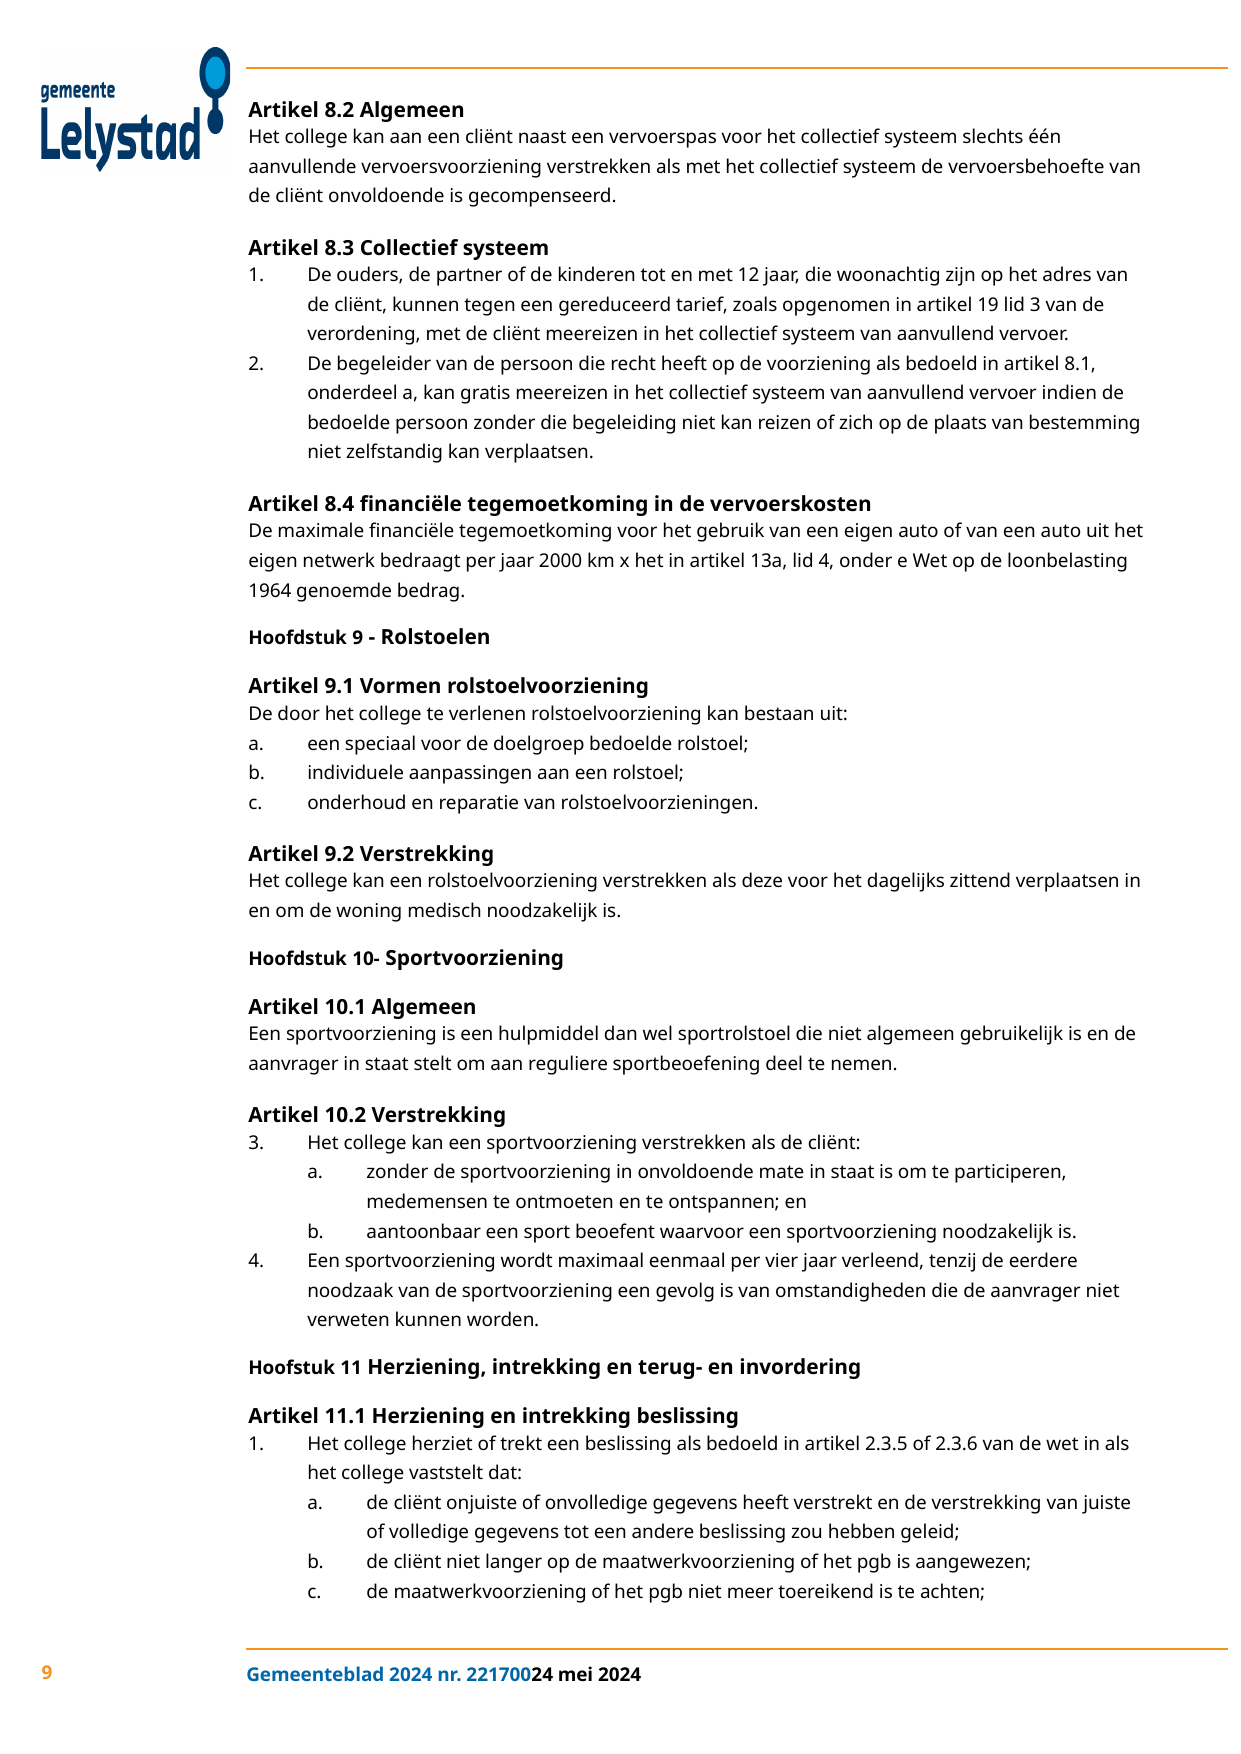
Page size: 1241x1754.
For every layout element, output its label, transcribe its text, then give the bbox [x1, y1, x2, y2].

list onderhoud en reparatie van rolstoelvoorzieningen. [248, 789, 1152, 814]
text Artikel 10.1 Algemeen [248, 992, 1152, 1021]
list Een sportvoorziening wordt maximaal eenmaal per vier jaar verleend, tenzij de eerdere noodzaak van de sportvoorziening een gevolg is van omstandigheden die de aanvrager niet verweten kunnen worden. [248, 1247, 1152, 1332]
text Een sportvoorziening is een hulpmiddel dan wel sportrolstoel die niet algemeen gebruikelijk is en de aanvrager in staat stelt om aan reguliere sportbeoefening deel te nemen. [248, 1021, 1152, 1076]
text Artikel 9.2 Verstrekking [248, 839, 1152, 868]
text Hoofdstuk 10- Sportvoorziening [248, 943, 1152, 971]
list Het college kan een sportvoorziening verstrekken als de cliënt: [248, 1129, 1152, 1155]
text Artikel 8.4 financiële tegemoetkoming in de vervoerskosten [248, 489, 1152, 518]
list De begeleider van de persoon die recht heeft op de voorziening als bedoeld in artikel 8.1, onderdeel a, kan gratis meereizen in het collectief systeem van aanvullend vervoer indien de bedoelde persoon zonder die begeleiding niet kan reizen of zich op de plaats van bestemming niet zelfstandig kan verplaatsen. [248, 350, 1152, 464]
list zonder de sportvoorziening in onvoldoende mate in staat is om te participeren, medemensen te ontmoeten en te ontspannen; en [307, 1159, 1152, 1214]
text Artikel 8.3 Collectief systeem [248, 233, 1152, 261]
picture [41, 47, 231, 172]
text Het college kan een rolstoelvoorziening verstrekken als deze voor het dagelijks zittend verplaatsen in en om de woning medisch noodzakelijk is. [248, 868, 1152, 923]
text Artikel 10.2 Verstrekking [248, 1101, 1152, 1129]
text Artikel 8.2 Algemeen [248, 95, 1152, 123]
list individuele aanpassingen aan een rolstoel; [248, 759, 1152, 785]
list de maatwerkvoorziening of het pgb niet meer toereikend is te achten; [307, 1578, 1152, 1603]
list de cliënt niet langer op de maatwerkvoorziening of het pgb is aangewezen; [307, 1548, 1152, 1574]
list een speciaal voor de doelgroep bedoelde rolstoel; [248, 730, 1152, 755]
text Hoofdstuk 9 - Rolstoelen [248, 622, 1152, 651]
list de cliënt onjuiste of onvolledige gegevens heeft verstrekt en de verstrekking van juiste of volledige gegevens tot een andere beslissing zou hebben geleid; [307, 1489, 1152, 1544]
text Hoofstuk 11 Herziening, intrekking en terug- en invordering [248, 1352, 1152, 1381]
list aantoonbaar een sport beoefent waarvoor een sportvoorziening noodzakelijk is. [307, 1218, 1152, 1243]
list De ouders, de partner of de kinderen tot en met 12 jaar, die woonachtig zijn op het adres van de cliënt, kunnen tegen een gereduceerd tarief, zoals opgenomen in artikel 19 lid 3 van de verordening, met de cliënt meereizen in het collectief systeem van aanvullend vervoer. [248, 261, 1152, 346]
text De maximale financiële tegemoetkoming voor het gebruik van een eigen auto of van een auto uit het eigen netwerk bedraagt per jaar 2000 km x het in artikel 13a, lid 4, onder e Wet op de loonbelasting 1964 genoemde bedrag. [248, 518, 1152, 602]
text Artikel 9.1 Vormen rolstoelvoorziening [248, 672, 1152, 700]
text De door het college te verlenen rolstoelvoorziening kan bestaan uit: [248, 700, 1152, 726]
text Artikel 11.1 Herziening en intrekking beslissing [248, 1401, 1152, 1430]
list Het college herziet of trekt een beslissing als bedoeld in artikel 2.3.5 of 2.3.6 van de wet in als het college vaststelt dat: [248, 1430, 1152, 1485]
text Het college kan aan een cliënt naast een vervoerspas voor het collectief systeem slechts één aanvullende vervoersvoorziening verstrekken als met het collectief systeem de vervoersbehoefte van de cliënt onvoldoende is gecompenseerd. [248, 123, 1152, 208]
